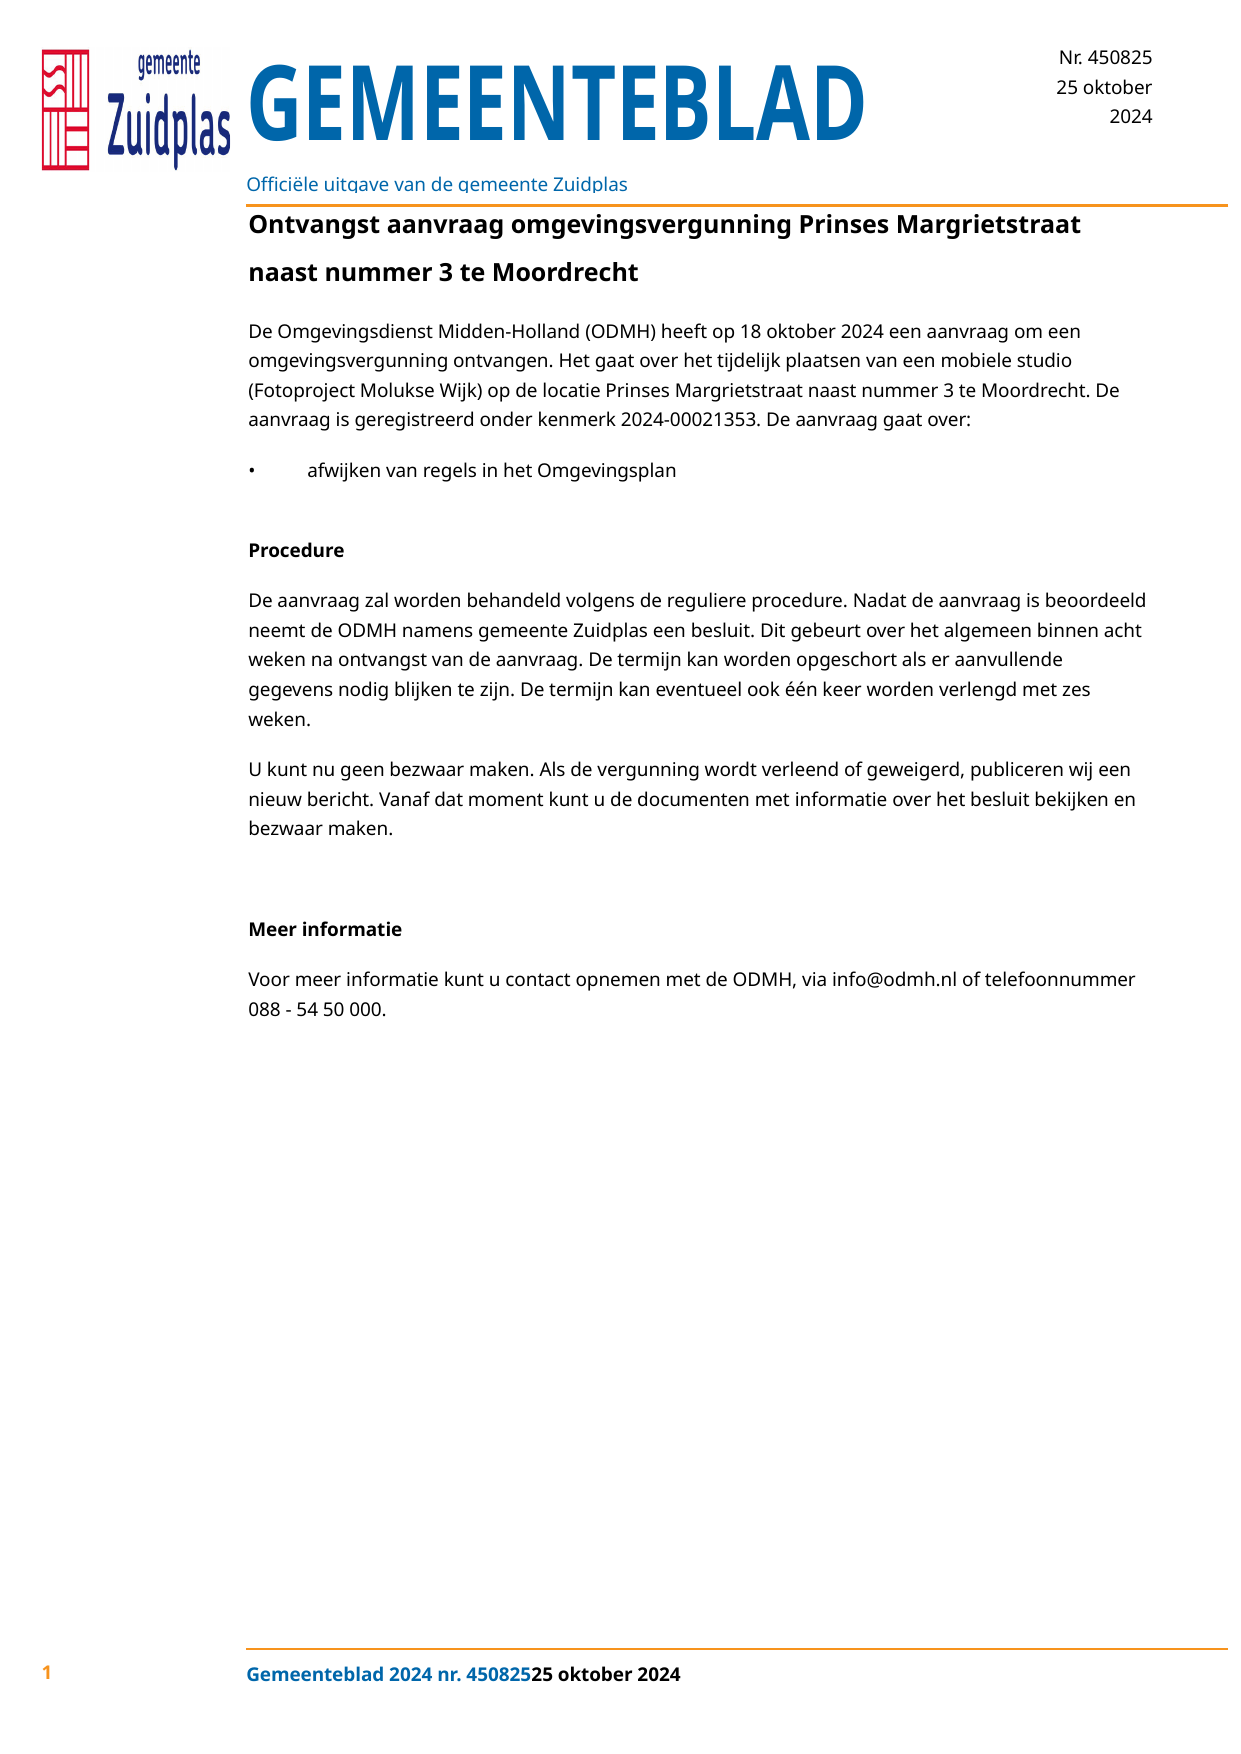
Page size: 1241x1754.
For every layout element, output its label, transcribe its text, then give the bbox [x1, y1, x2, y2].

text Procedure [248, 537, 1152, 563]
list afwijken van regels in het Omgevingsplan [248, 457, 1152, 483]
text De Omgevingsdienst Midden-Holland (ODMH) heeft op 18 oktober 2024 een aanvraag om een omgevingsvergunning ontvangen. Het gaat over het tijdelijk plaatsen van een mobiele studio (Fotoproject Molukse Wijk) op de locatie Prinses Margrietstraat naast nummer 3 te Moordrecht. De aanvraag is geregistreerd onder kenmerk 2024-00021353. De aanvraag gaat over: [248, 318, 1152, 432]
text Meer informatie [248, 916, 1152, 942]
text Ontvangst aanvraag omgevingsvergunning Prinses Margrietstraat naast nummer 3 te Moordrecht [248, 207, 1152, 288]
text U kunt nu geen bezwaar maken. Als de vergunning wordt verleend of geweigerd, publiceren wij een nieuw bericht. Vanaf dat moment kunt u de documenten met informatie over het besluit bekijken en bezwaar maken. [248, 756, 1152, 841]
text De aanvraag zal worden behandeld volgens de reguliere procedure. Nadat de aanvraag is beoordeeld neemt de ODMH namens gemeente Zuidplas een besluit. Dit gebeurt over het algemeen binnen acht weken na ontvangst van de aanvraag. De termijn kan worden opgeschort als er aanvullende gegevens nodig blijken te zijn. De termijn kan eventueel ook één keer worden verlengd met zes weken. [248, 587, 1152, 732]
picture [41, 47, 231, 172]
text Voor meer informatie kunt u contact opnemen met de ODMH, via info@odmh.nl of telefoonnummer 088 - 54 50 000. [248, 967, 1152, 1022]
